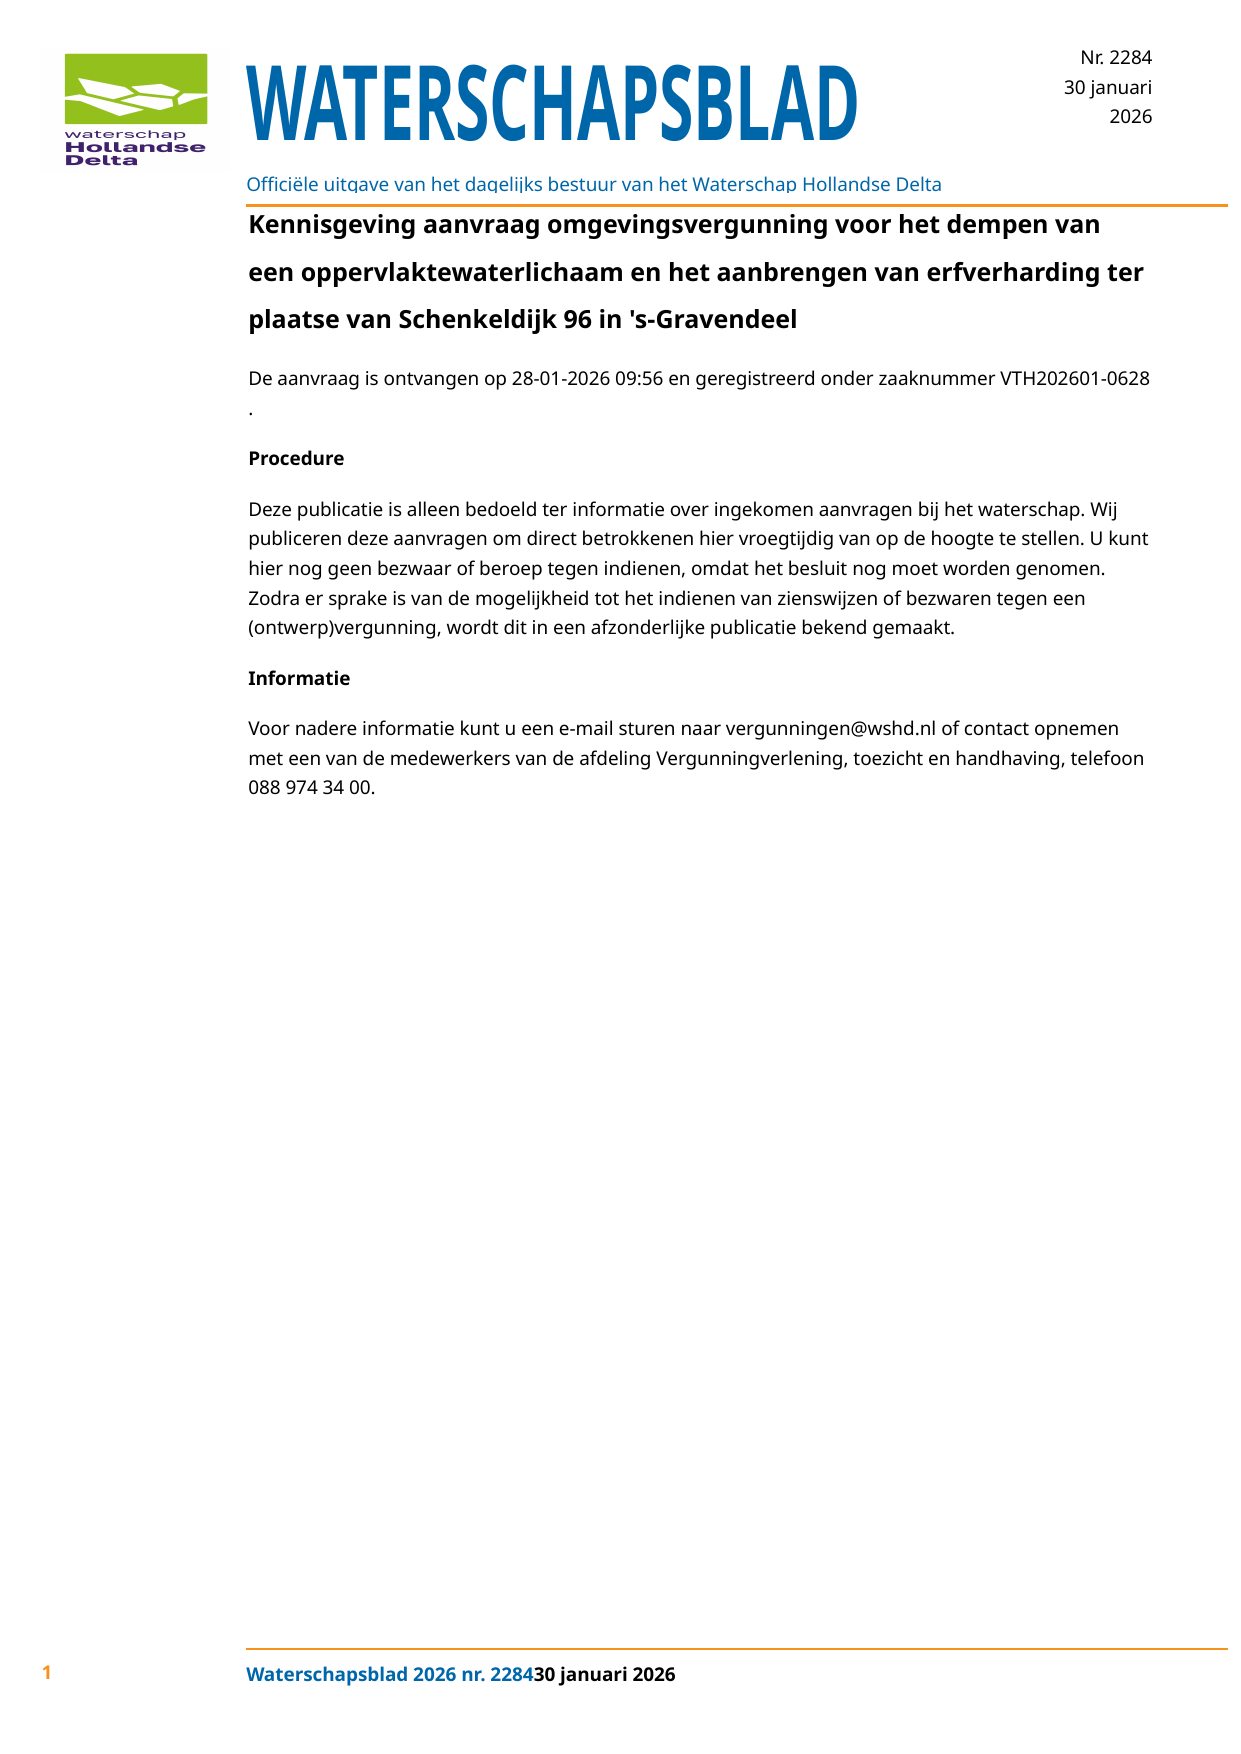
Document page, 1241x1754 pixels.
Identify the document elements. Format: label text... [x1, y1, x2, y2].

text Kennisgeving aanvraag omgevingsvergunning voor het dempen van een oppervlaktewaterlichaam en het aanbrengen van erfverharding ter plaatse van Schenkeldijk 96 in 's-Gravendeel [248, 207, 1152, 336]
text Informatie [248, 665, 1152, 690]
text Voor nadere informatie kunt u een e-mail sturen naar vergunningen@wshd.nl of contact opnemen met een van de medewerkers van de afdeling Vergunningverlening, toezicht en handhaving, telefoon 088 974 34 00. [248, 715, 1152, 800]
text De aanvraag is ontvangen op 28-01-2026 09:56 en geregistreerd onder zaaknummer VTH202601-0628 . [248, 366, 1152, 421]
text Deze publicatie is alleen bedoeld ter informatie over ingekomen aanvragen bij het waterschap. Wij publiceren deze aanvragen om direct betrokkenen hier vroegtijdig van op de hoogte te stellen. U kunt hier nog geen bezwaar of beroep tegen indienen, omdat het besluit nog moet worden genomen. Zodra er sprake is van de mogelijkheid tot het indienen van zienswijzen of bezwaren tegen een (ontwerp)vergunning, wordt dit in een afzonderlijke publicatie bekend gemaakt. [248, 496, 1152, 640]
picture [41, 47, 231, 172]
text Procedure [248, 446, 1152, 471]
